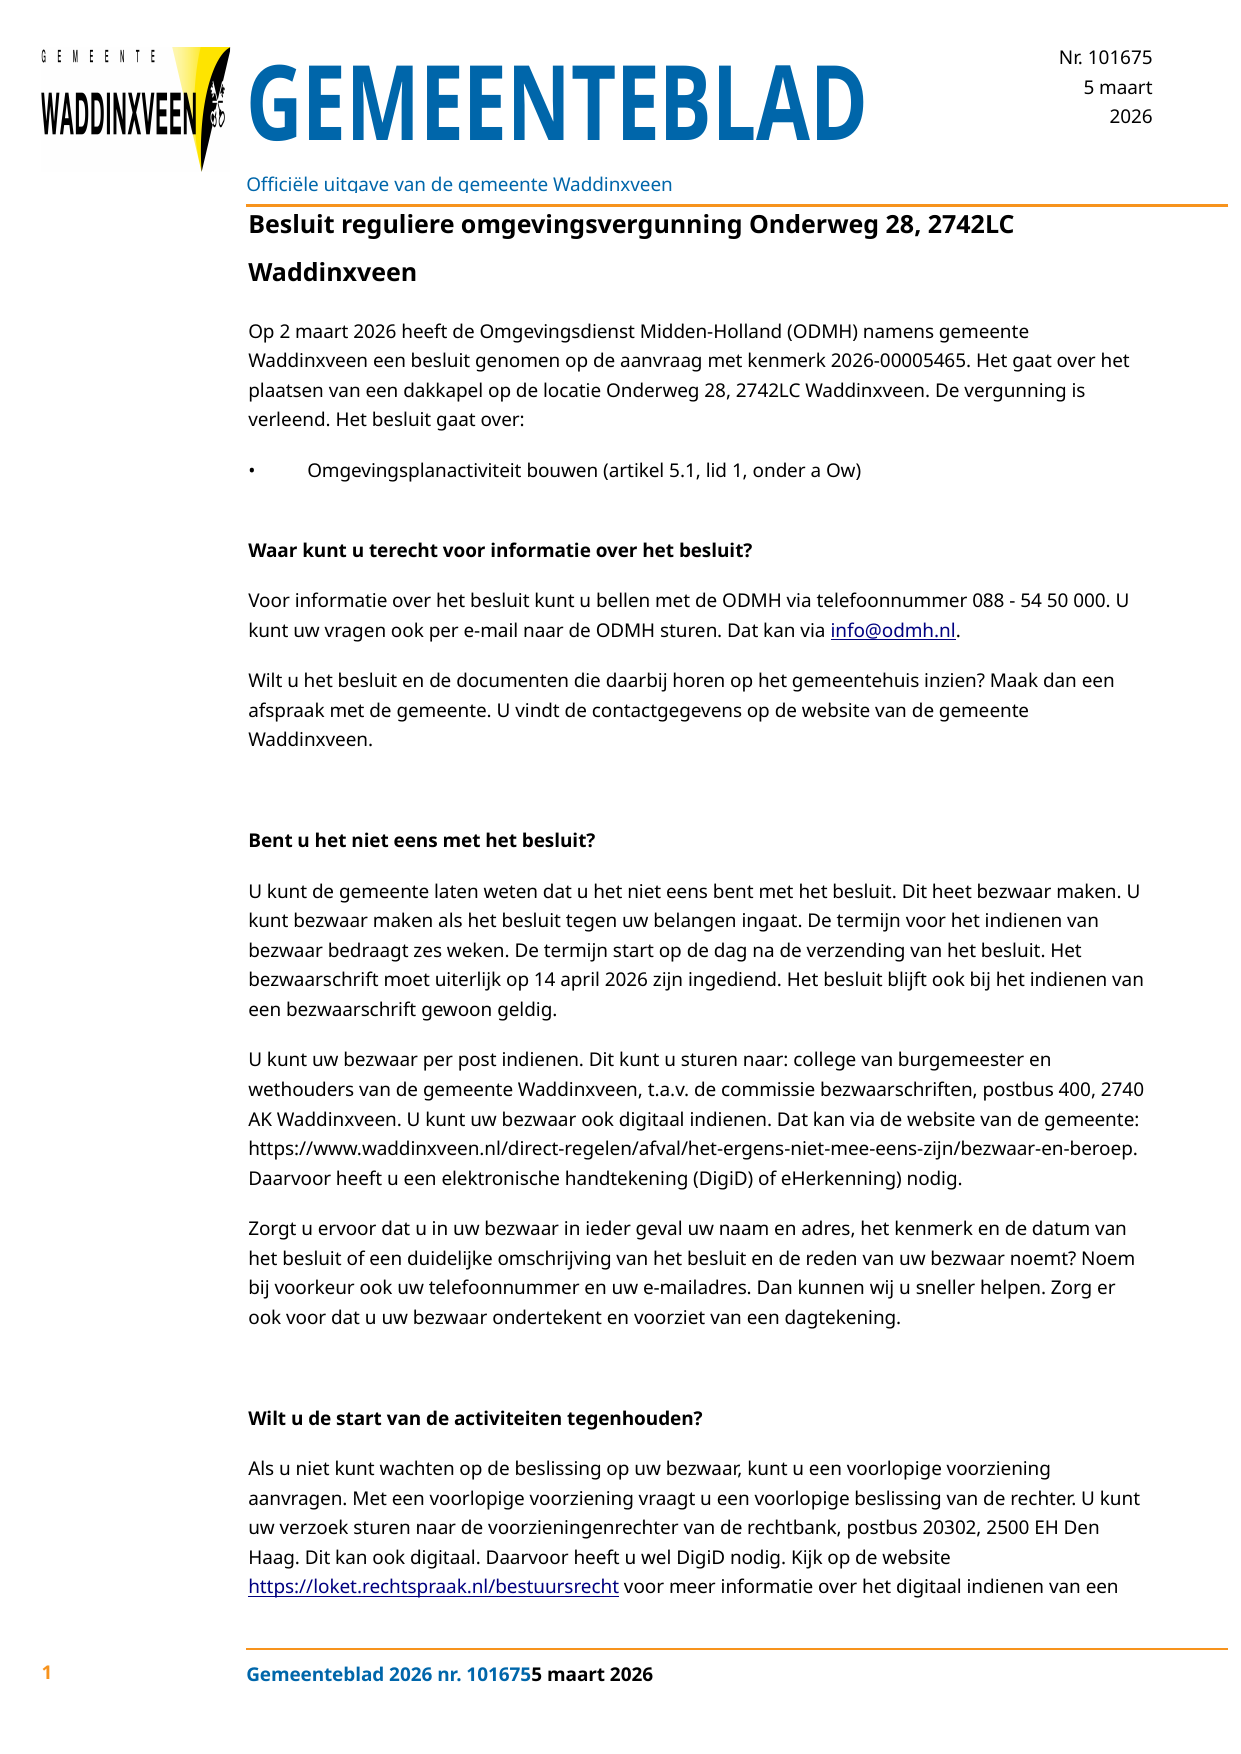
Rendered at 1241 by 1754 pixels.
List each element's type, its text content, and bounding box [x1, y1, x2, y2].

text Wilt u de start van de activiteiten tegenhouden? [248, 1405, 1152, 1431]
text U kunt de gemeente laten weten dat u het niet eens bent met het besluit. Dit heet bezwaar maken. U kunt bezwaar maken als het besluit tegen uw belangen ingaat. De termijn voor het indienen van bezwaar bedraagt zes weken. De termijn start op de dag na de verzending van het besluit. Het bezwaarschrift moet uiterlijk op 14 april 2026 zijn ingediend. Het besluit blijft ook bij het indienen van een bezwaarschrift gewoon geldig. [248, 878, 1152, 1022]
text Bent u het niet eens met het besluit? [248, 827, 1152, 853]
text Op 2 maart 2026 heeft de Omgevingsdienst Midden-Holland (ODMH) namens gemeente Waddinxveen een besluit genomen op de aanvraag met kenmerk 2026-00005465. Het gaat over het plaatsen van een dakkapel op de locatie Onderweg 28, 2742LC Waddinxveen. De vergunning is verleend. Het besluit gaat over: [248, 318, 1152, 432]
text Wilt u het besluit en de documenten die daarbij horen op het gemeentehuis inzien? Maak dan een afspraak met de gemeente. U vindt de contactgegevens op de website van de gemeente Waddinxveen. [248, 667, 1152, 752]
text Besluit reguliere omgevingsvergunning Onderweg 28, 2742LC Waddinxveen [248, 207, 1152, 288]
text U kunt uw bezwaar per post indienen. Dit kunt u sturen naar: college van burgemeester en wethouders van de gemeente Waddinxveen, t.a.v. de commissie bezwaarschriften, postbus 400, 2740 AK Waddinxveen. U kunt uw bezwaar ook digitaal indienen. Dat kan via de website van de gemeente: https://www.waddinxveen.nl/direct-regelen/afval/het-ergens-niet-mee-eens-zijn/bezwaar-en-beroep. Daarvoor heeft u een elektronische handtekening (DigiD) of eHerkenning) nodig. [248, 1047, 1152, 1191]
text Waar kunt u terecht voor informatie over het besluit? [248, 537, 1152, 563]
picture [41, 47, 231, 172]
text Als u niet kunt wachten op de beslissing op uw bezwaar, kunt u een voorlopige voorziening aanvragen. Met een voorlopige voorziening vraagt u een voorlopige beslissing van de rechter. U kunt uw verzoek sturen naar de voorzieningenrechter van de rechtbank, postbus 20302, 2500 EH Den Haag. Dit kan ook digitaal. Daarvoor heeft u wel DigiD nodig. Kijk op de website https://loket.rechtspraak.nl/bestuursrecht voor meer informatie over het digitaal indienen van een [248, 1455, 1152, 1599]
text Zorgt u ervoor dat u in uw bezwaar in ieder geval uw naam en adres, het kenmerk en de datum van het besluit of een duidelijke omschrijving van het besluit en de reden van uw bezwaar noemt? Noem bij voorkeur ook uw telefoonnummer en uw e-mailadres. Dan kunnen wij u sneller helpen. Zorg er ook voor dat u uw bezwaar ondertekent en voorziet van een dagtekening. [248, 1215, 1152, 1330]
list Omgevingsplanactiviteit bouwen (artikel 5.1, lid 1, onder a Ow) [248, 457, 1152, 483]
text Voor informatie over het besluit kunt u bellen met de ODMH via telefoonnummer 088 - 54 50 000. U kunt uw vragen ook per e-mail naar de ODMH sturen. Dat kan via info@odmh.nl. [248, 587, 1152, 643]
